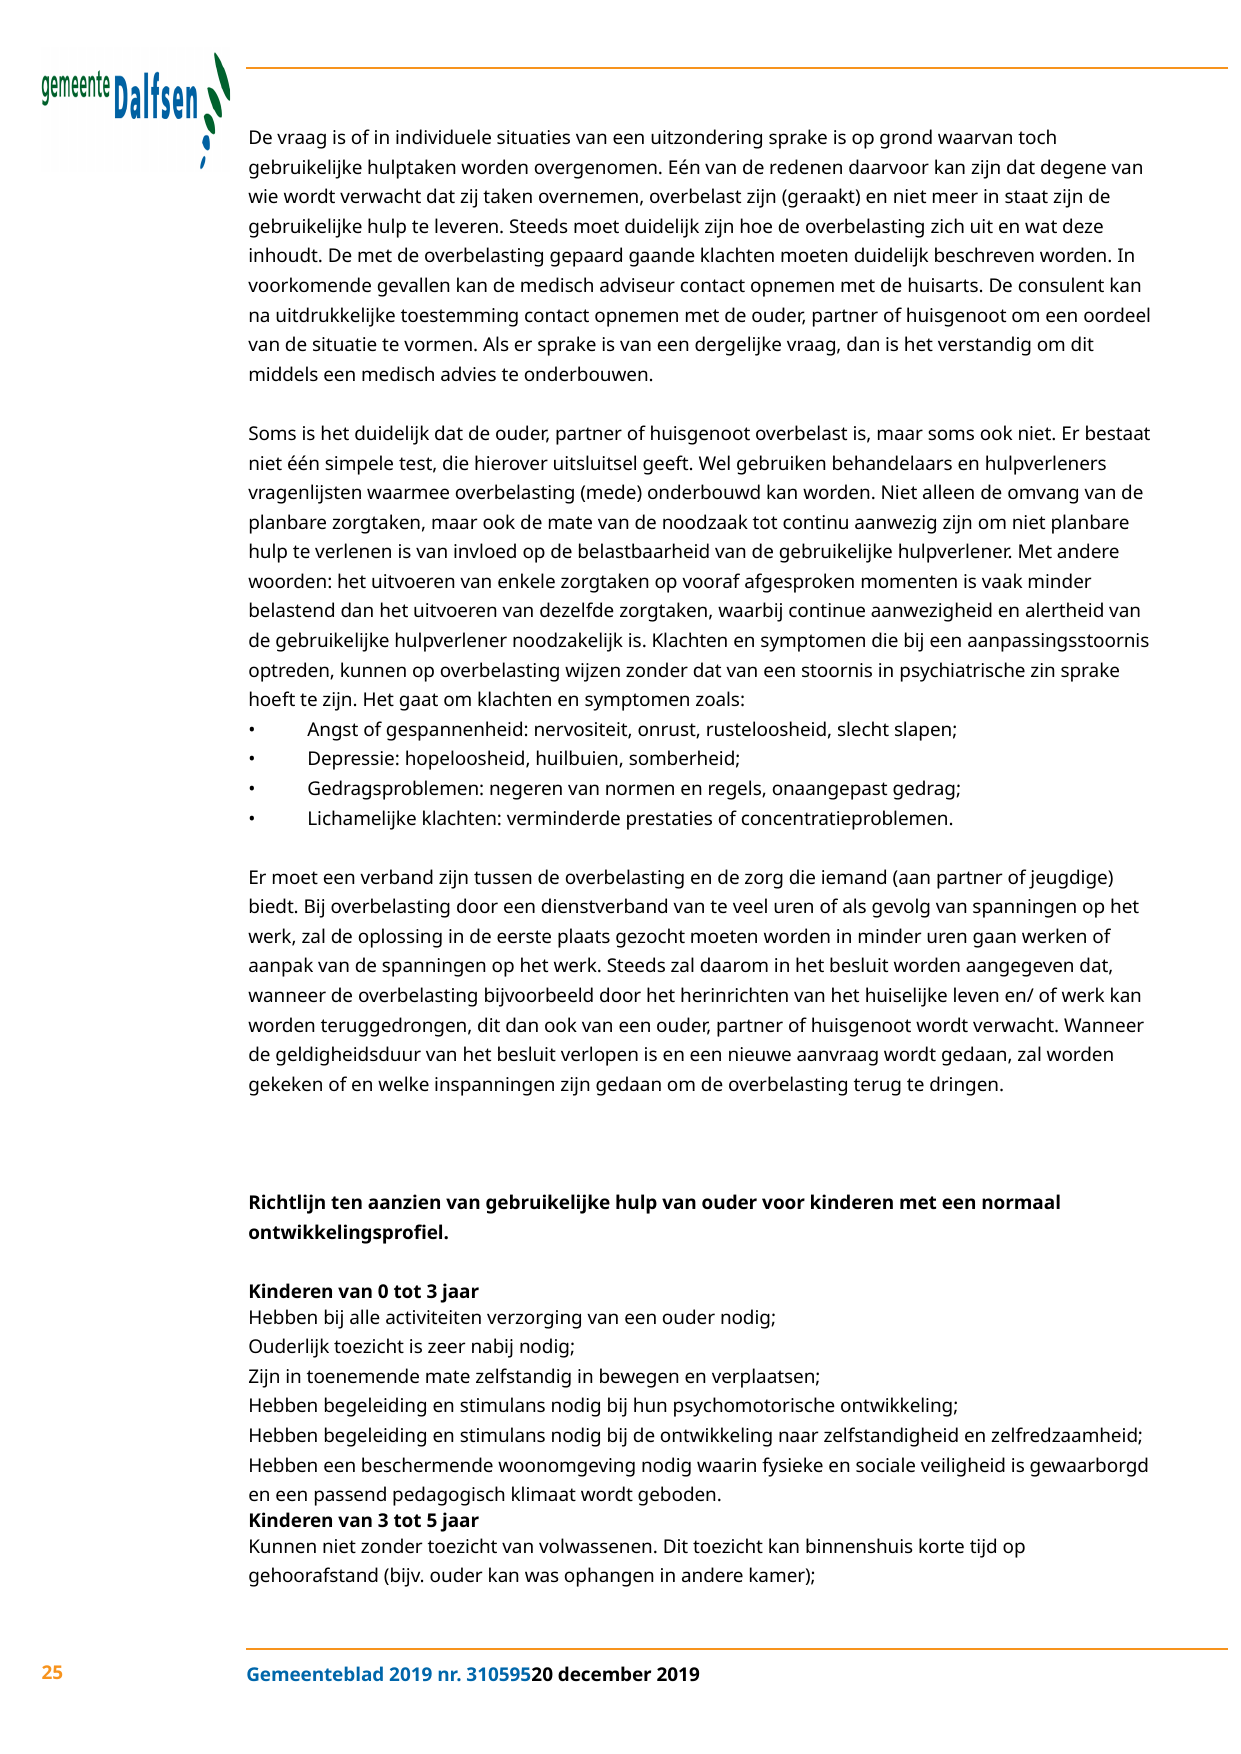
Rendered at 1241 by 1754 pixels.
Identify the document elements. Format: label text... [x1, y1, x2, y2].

text De vraag is of in individuele situaties van een uitzondering sprake is op grond waarvan toch gebruikelijke hulptaken worden overgenomen. Eén van de redenen daarvoor kan zijn dat degene van wie wordt verwacht dat zij taken overnemen, overbelast zijn (geraakt) en niet meer in staat zijn de gebruikelijke hulp te leveren. Steeds moet duidelijk zijn hoe de overbelasting zich uit en wat deze inhoudt. De met de overbelasting gepaard gaande klachten moeten duidelijk beschreven worden. In voorkomende gevallen kan de medisch adviseur contact opnemen met de huisarts. De consulent kan na uitdrukkelijke toestemming contact opnemen met de ouder, partner of huisgenoot om een oordeel van de situatie te vormen. Als er sprake is van een dergelijke vraag, dan is het verstandig om dit middels een medisch advies te onderbouwen. [248, 124, 1152, 387]
text Richtlijn ten aanzien van gebruikelijke hulp van ouder voor kinderen met een normaal ontwikkelingsprofiel. [248, 1189, 1152, 1245]
picture [41, 47, 231, 172]
list Lichamelijke klachten: verminderde prestaties of concentratieproblemen. [248, 805, 1152, 831]
text Er moet een verband zijn tussen de overbelasting en de zorg die iemand (aan partner of jeugdige) biedt. Bij overbelasting door een dienstverband van te veel uren of als gevolg van spanningen op het werk, zal de oplossing in de eerste plaats gezocht moeten worden in minder uren gaan werken of aanpak van de spanningen op het werk. Steeds zal daarom in het besluit worden aangegeven dat, wanneer de overbelasting bijvoorbeeld door het herinrichten van het huiselijke leven en/ of werk kan worden teruggedrongen, dit dan ook van een ouder, partner of huisgenoot wordt verwacht. Wanneer de geldigheidsduur van het besluit verlopen is en een nieuwe aanvraag wordt gedaan, zal worden gekeken of en welke inspanningen zijn gedaan om de overbelasting terug te dringen. [248, 864, 1152, 1097]
list Angst of gespannenheid: nervositeit, onrust, rusteloosheid, slecht slapen; [248, 716, 1152, 742]
table_cell Hebben bij alle activiteiten verzorging van een ouder nodig; Ouderlijk toezicht is zeer nabij nodig; Zijn in toenemende mate zelfstandig in bewegen en verplaatsen; Hebben begeleiding en stimulans nodig bij hun psychomotorische ontwikkeling; Hebben begeleiding en stimulans nodig bij de ontwikkeling naar zelfstandigheid en zelfredzaamheid; Hebben een beschermende woonomgeving nodig waarin fysieke en sociale veiligheid is gewaarborgd en een passend pedagogisch klimaat wordt geboden. [248, 1304, 1152, 1507]
table_cell Kunnen niet zonder toezicht van volwassenen. Dit toezicht kan binnenshuis korte tijd op gehoorafstand (bijv. ouder kan was ophangen in andere kamer); [248, 1533, 1152, 1588]
list Depressie: hopeloosheid, huilbuien, somberheid; [248, 746, 1152, 771]
text Soms is het duidelijk dat de ouder, partner of huisgenoot overbelast is, maar soms ook niet. Er bestaat niet één simpele test, die hierover uitsluitsel geeft. Wel gebruiken behandelaars en hulpverleners vragenlijsten waarmee overbelasting (mede) onderbouwd kan worden. Niet alleen de omvang van de planbare zorgtaken, maar ook de mate van de noodzaak tot continu aanwezig zijn om niet planbare hulp te verlenen is van invloed op de belastbaarheid van de gebruikelijke hulpverlener. Met andere woorden: het uitvoeren van enkele zorgtaken op vooraf afgesproken momenten is vaak minder belastend dan het uitvoeren van dezelfde zorgtaken, waarbij continue aanwezigheid en alertheid van de gebruikelijke hulpverlener noodzakelijk is. Klachten en symptomen die bij een aanpassingsstoornis optreden, kunnen op overbelasting wijzen zonder dat van een stoornis in psychiatrische zin sprake hoeft te zijn. Het gaat om klachten en symptomen zoals: [248, 420, 1152, 712]
list Gedragsproblemen: negeren van normen en regels, onaangepast gedrag; [248, 775, 1152, 801]
table_header Kinderen van 0 tot 3 jaar [248, 1278, 1152, 1304]
table_cell Kinderen van 3 tot 5 jaar [248, 1507, 1152, 1533]
